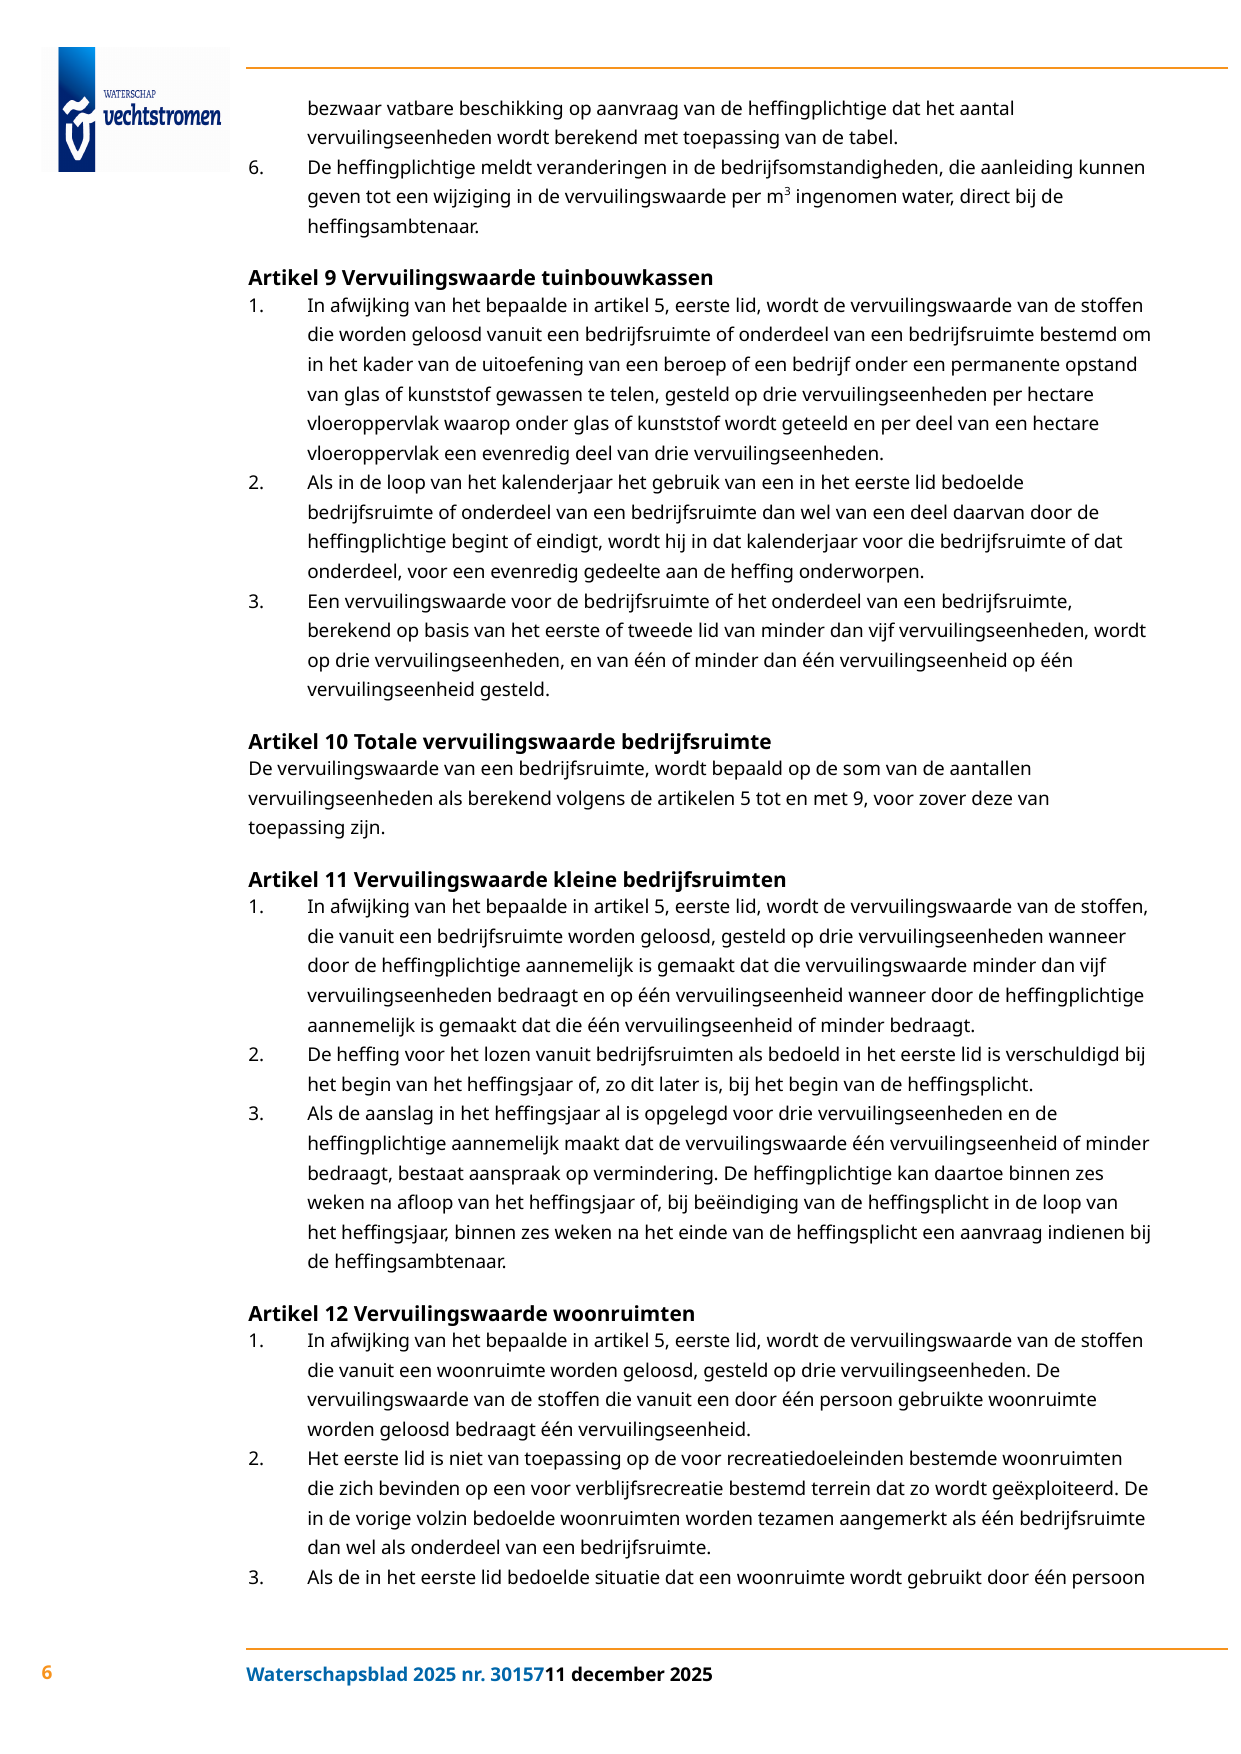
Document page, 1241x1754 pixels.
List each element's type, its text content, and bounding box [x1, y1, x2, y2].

list Als de aanslag in het heffingsjaar al is opgelegd voor drie vervuilingseenheden en de heffingplichtige aannemelijk maakt dat de vervuilingswaarde één vervuilingseenheid of minder bedraagt, bestaat aanspraak op vermindering. De heffingplichtige kan daartoe binnen zes weken na afloop van het heffingsjaar of, bij beëindiging van de heffingsplicht in de loop van het heffingsjaar, binnen zes weken na het einde van de heffingsplicht een aanvraag indienen bij de heffingsambtenaar. [248, 1101, 1152, 1274]
list Het eerste lid is niet van toepassing op de voor recreatiedoeleinden bestemde woonruimten die zich bevinden op een voor verblijfsrecreatie bestemd terrein dat zo wordt geëxploiteerd. De in de vorige volzin bedoelde woonruimten worden tezamen aangemerkt als één bedrijfsruimte dan wel als onderdeel van een bedrijfsruimte. [248, 1446, 1152, 1560]
list bezwaar vatbare beschikking op aanvraag van de heffingplichtige dat het aantal vervuilingseenheden wordt berekend met toepassing van de tabel. [248, 95, 1152, 150]
text Artikel 11 Vervuilingswaarde kleine bedrijfsruimten [248, 865, 1152, 893]
list Als in de loop van het kalenderjaar het gebruik van een in het eerste lid bedoelde bedrijfsruimte of onderdeel van een bedrijfsruimte dan wel van een deel daarvan door de heffingplichtige begint of eindigt, wordt hij in dat kalenderjaar voor die bedrijfsruimte of dat onderdeel, voor een evenredig gedeelte aan de heffing onderworpen. [248, 469, 1152, 584]
list In afwijking van het bepaalde in artikel 5, eerste lid, wordt de vervuilingswaarde van de stoffen, die vanuit een bedrijfsruimte worden geloosd, gesteld op drie vervuilingseenheden wanneer door de heffingplichtige aannemelijk is gemaakt dat die vervuilingswaarde minder dan vijf vervuilingseenheden bedraagt en op één vervuilingseenheid wanneer door de heffingplichtige aannemelijk is gemaakt dat die één vervuilingseenheid of minder bedraagt. [248, 893, 1152, 1037]
list Als de in het eerste lid bedoelde situatie dat een woonruimte wordt gebruikt door één persoon [248, 1564, 1152, 1590]
picture [41, 47, 231, 172]
list In afwijking van het bepaalde in artikel 5, eerste lid, wordt de vervuilingswaarde van de stoffen die vanuit een woonruimte worden geloosd, gesteld op drie vervuilingseenheden. De vervuilingswaarde van de stoffen die vanuit een door één persoon gebruikte woonruimte worden geloosd bedraagt één vervuilingseenheid. [248, 1327, 1152, 1442]
list De heffing voor het lozen vanuit bedrijfsruimten als bedoeld in het eerste lid is verschuldigd bij het begin van het heffingsjaar of, zo dit later is, bij het begin van de heffingsplicht. [248, 1041, 1152, 1097]
list De heffingplichtige meldt veranderingen in de bedrijfsomstandigheden, die aanleiding kunnen geven tot een wijziging in de vervuilingswaarde per m3 ingenomen water, direct bij de heffingsambtenaar. [248, 154, 1152, 239]
text Artikel 10 Totale vervuilingswaarde bedrijfsruimte [248, 727, 1152, 755]
list Een vervuilingswaarde voor de bedrijfsruimte of het onderdeel van een bedrijfsruimte, berekend op basis van het eerste of tweede lid van minder dan vijf vervuilingseenheden, wordt op drie vervuilingseenheden, en van één of minder dan één vervuilingseenheid op één vervuilingseenheid gesteld. [248, 588, 1152, 702]
text Artikel 12 Vervuilingswaarde woonruimten [248, 1299, 1152, 1327]
list In afwijking van het bepaalde in artikel 5, eerste lid, wordt de vervuilingswaarde van de stoffen die worden geloosd vanuit een bedrijfsruimte of onderdeel van een bedrijfsruimte bestemd om in het kader van de uitoefening van een beroep of een bedrijf onder een permanente opstand van glas of kunststof gewassen te telen, gesteld op drie vervuilingseenheden per hectare vloeroppervlak waarop onder glas of kunststof wordt geteeld en per deel van een hectare vloeroppervlak een evenredig deel van drie vervuilingseenheden. [248, 292, 1152, 466]
text De vervuilingswaarde van een bedrijfsruimte, wordt bepaald op de som van de aantallen vervuilingseenheden als berekend volgens de artikelen 5 tot en met 9, voor zover deze van toepassing zijn. [248, 755, 1152, 840]
text Artikel 9 Vervuilingswaarde tuinbouwkassen [248, 263, 1152, 292]
